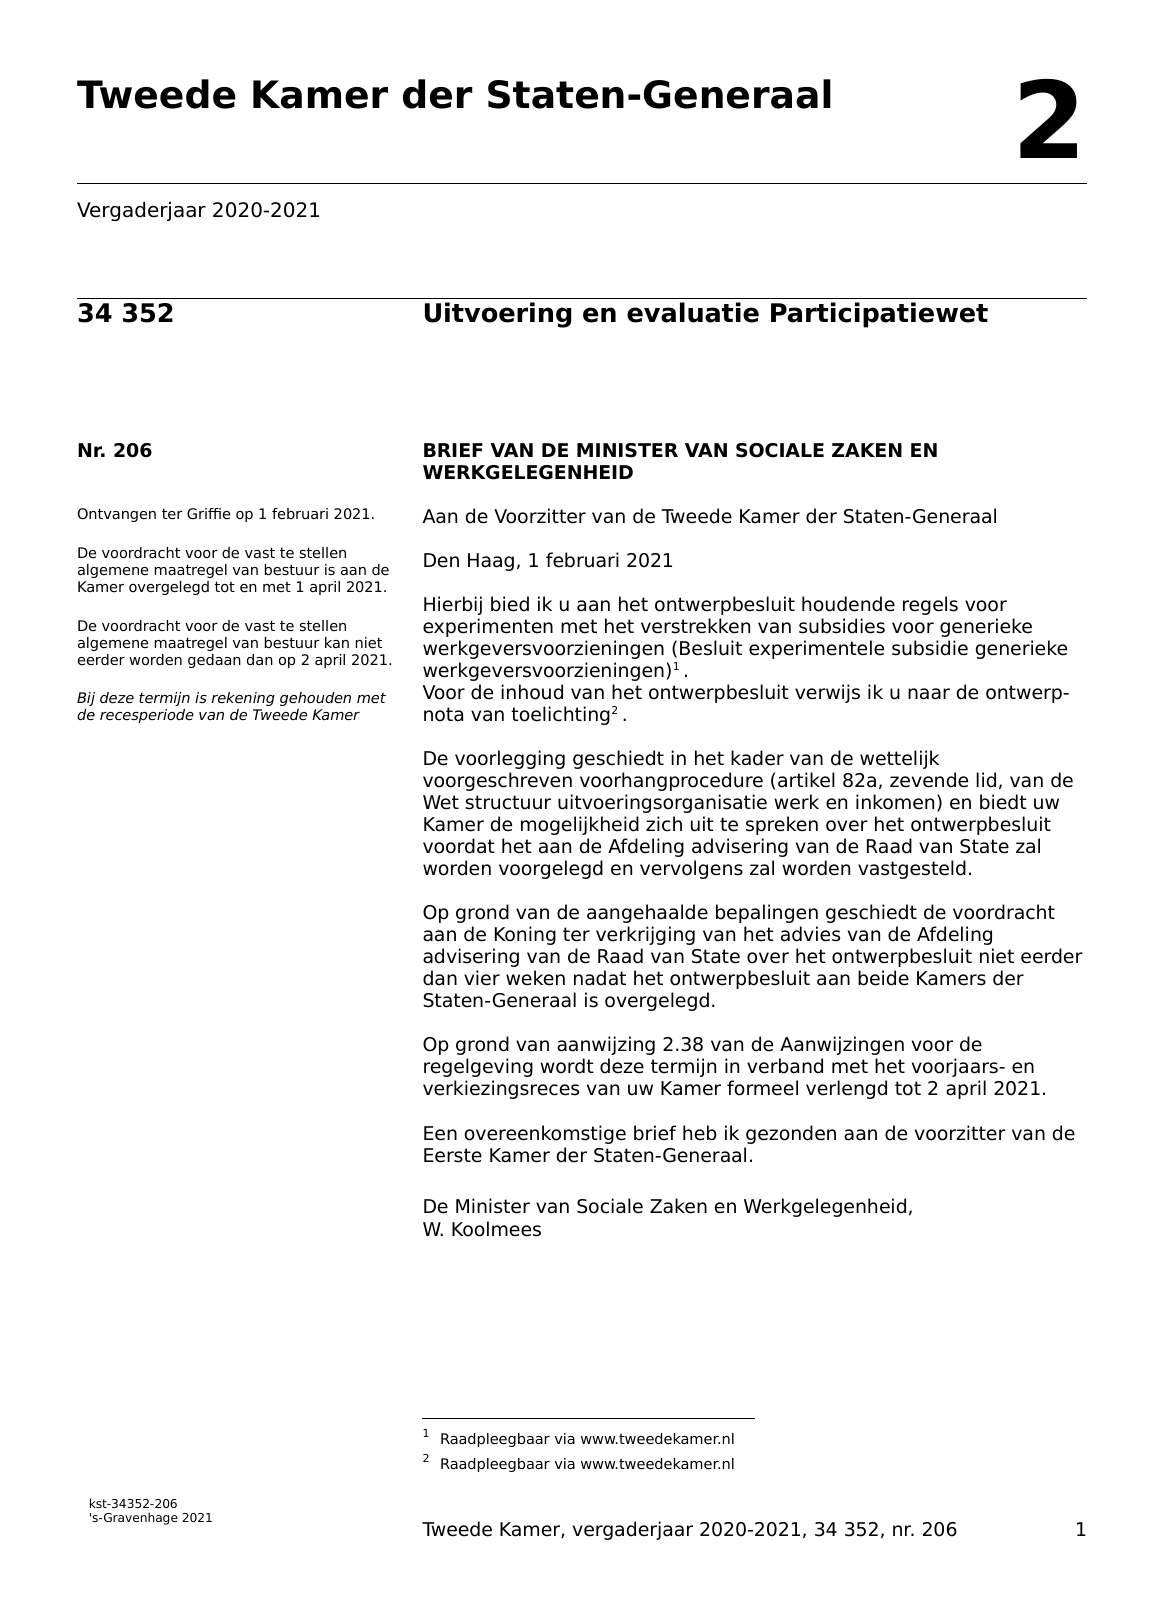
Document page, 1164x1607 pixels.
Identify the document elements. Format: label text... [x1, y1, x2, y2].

table_cell Vergaderjaar 2020-2021 [77, 184, 1087, 298]
text De voorlegging geschiedt in het kader van de wettelijk voorgeschreven voorhangprocedure (artikel 82a, zevende lid, van de Wet structuur uitvoeringsorganisatie werk en inkomen) en biedt uw Kamer de mogelijkheid zich uit te spreken over het ontwerpbesluit voordat het aan de Afdeling advisering van de Raad van State zal worden voorgelegd en vervolgens zal worden vastgesteld. [422, 748, 1087, 880]
text Op grond van de aangehaalde bepalingen geschiedt de voordracht aan de Koning ter verkrijging van het advies van de Afdeling advisering van de Raad van State over het ontwerpbesluit niet eerder dan vier weken nadat het ontwerpbesluit aan beide Kamers der Staten-Generaal is overgelegd. [422, 902, 1087, 1012]
text [77, 596, 399, 618]
text kst-34352-206 [88, 1497, 323, 1511]
text Ontvangen ter Griffie op 1 februari 2021. [77, 506, 399, 523]
text Hierbij bied ik u aan het ontwerpbesluit houdende regels voor experimenten met het verstrekken van subsidies voor generieke werkgeversvoorzieningen (Besluit experimentele subsidie generieke werkgeversvoorzieningen). [422, 594, 1087, 682]
table_header Tweede Kamer der Staten-Generaal [77, 59, 886, 183]
table_header 2 [886, 59, 1087, 183]
text De voordracht voor de vast te stellen algemene maatregel van bestuur is aan de Kamer overgelegd tot en met 1 april 2021. [77, 545, 399, 596]
text Den Haag, 1 februari 2021 [422, 550, 1087, 572]
subtitle Nr. 206 BRIEF VAN DE MINISTER VAN SOCIALE ZAKEN EN WERKGELEGENHEID [77, 440, 1087, 484]
text Een overeenkomstige brief heb ik gezonden aan de voorzitter van de Eerste Kamer der Staten-Generaal. [422, 1122, 1087, 1166]
text [77, 668, 399, 691]
text Op grond van aanwijzing 2.38 van de Aanwijzingen voor de regelgeving wordt deze termijn in verband met het voorjaars- en verkiezingsreces van uw Kamer formeel verlengd tot 2 april 2021. [422, 1034, 1087, 1100]
subtitle 34 352 Uitvoering en evaluatie Participatiewet [77, 299, 1087, 329]
text 's-Gravenhage 2021 [88, 1511, 323, 1525]
text De voordracht voor de vast te stellen algemene maatregel van bestuur kan niet eerder worden gedaan dan op 2 april 2021. [77, 618, 399, 668]
text Bij deze termijn is rekening gehouden met de recesperiode van de Tweede Kamer [77, 691, 399, 724]
text [77, 523, 399, 545]
text De Minister van Sociale Zaken en Werkgelegenheid, W. Koolmees [422, 1196, 1087, 1240]
text Voor de inhoud van het ontwerpbesluit verwijs ik u naar de ontwerp-nota van toelichting. [422, 682, 1087, 726]
text Raadpleegbaar via www.tweedekamer.nl [422, 1452, 1087, 1474]
text Raadpleegbaar via www.tweedekamer.nl [422, 1427, 1087, 1449]
text Aan de Voorzitter van de Tweede Kamer der Staten-Generaal [422, 506, 1087, 528]
